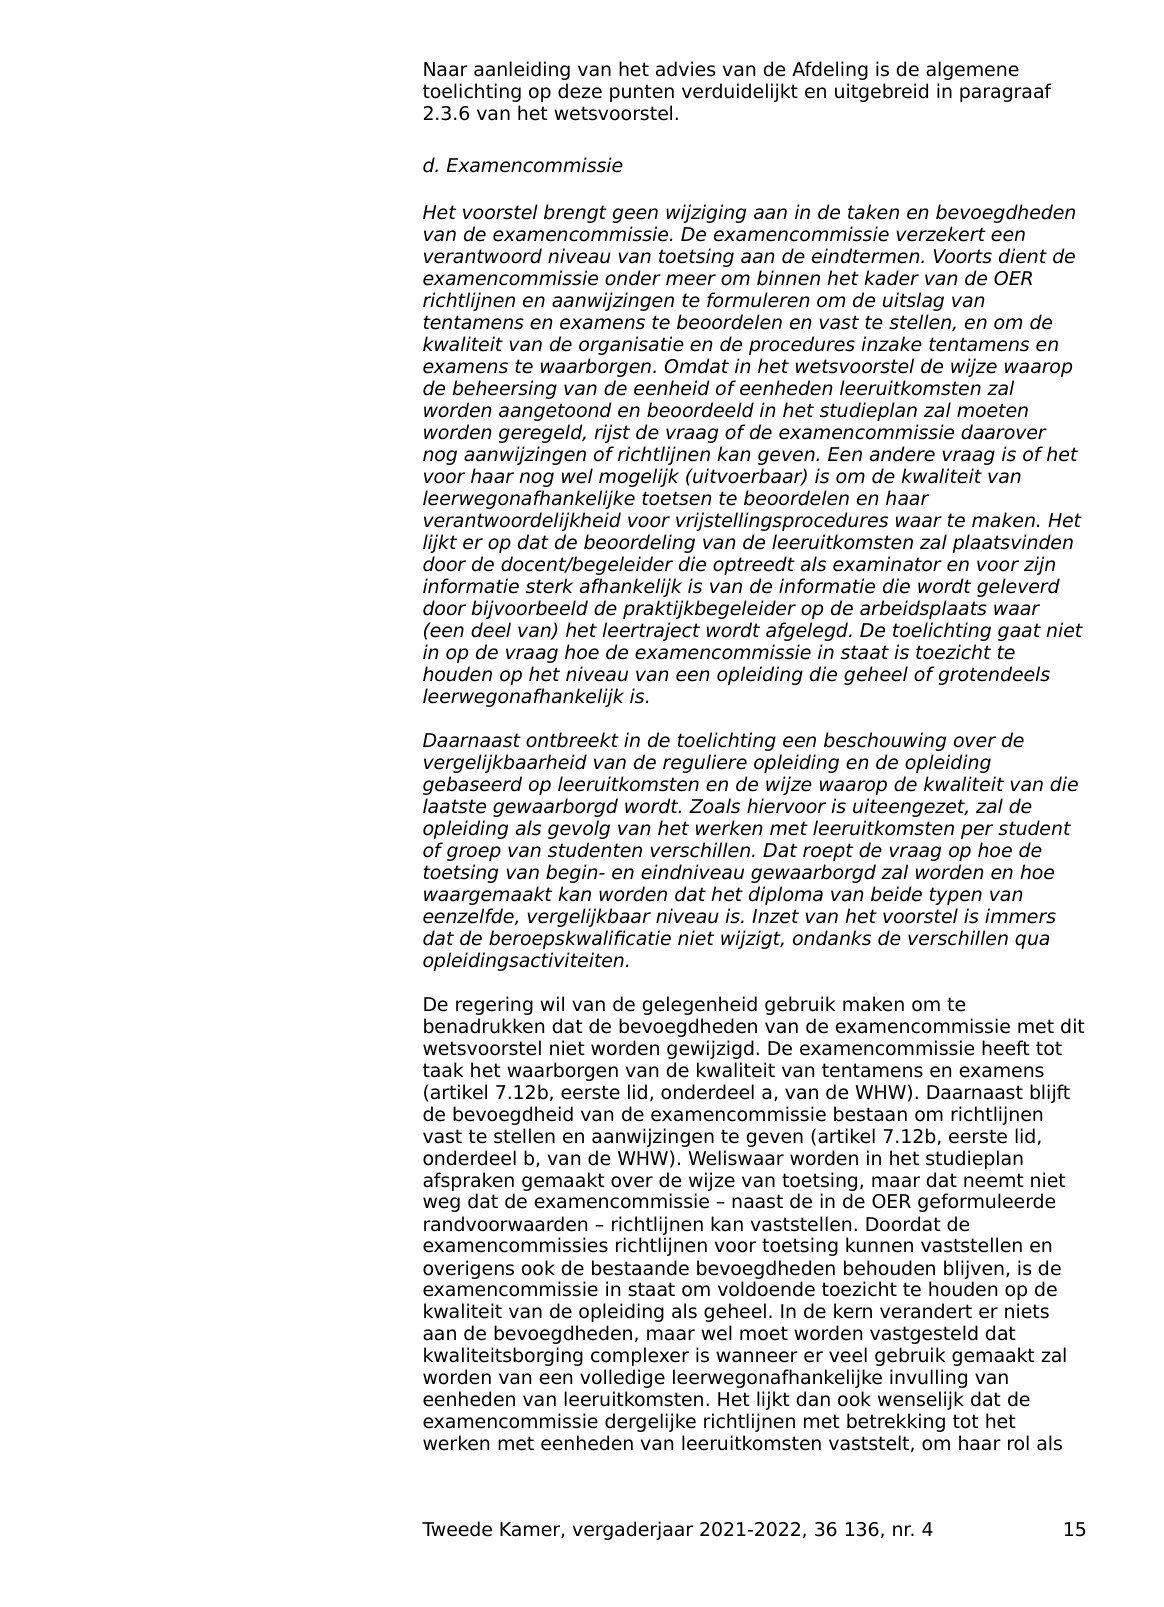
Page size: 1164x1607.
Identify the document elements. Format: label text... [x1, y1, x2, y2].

text Het voorstel brengt geen wijziging aan in de taken en bevoegdheden van de examencommissie. De examencommissie verzekert een verantwoord niveau van toetsing aan de eindtermen. Voorts dient de examencommissie onder meer om binnen het kader van de OER richtlijnen en aanwijzingen te formuleren om de uitslag van tentamens en examens te beoordelen en vast te stellen, en om de kwaliteit van de organisatie en de procedures inzake tentamens en examens te waarborgen. Omdat in het wetsvoorstel de wijze waarop de beheersing van de eenheid of eenheden leeruitkomsten zal worden aangetoond en beoordeeld in het studieplan zal moeten worden geregeld, rijst de vraag of de examencommissie daarover nog aanwijzingen of richtlijnen kan geven. Een andere vraag is of het voor haar nog wel mogelijk (uitvoerbaar) is om de kwaliteit van leerwegonafhankelijke toetsen te beoordelen en haar verantwoordelijkheid voor vrijstellingsprocedures waar te maken. Het lijkt er op dat de beoordeling van de leeruitkomsten zal plaatsvinden door de docent/begeleider die optreedt als examinator en voor zijn informatie sterk afhankelijk is van de informatie die wordt geleverd door bijvoorbeeld de praktijkbegeleider op de arbeidsplaats waar (een deel van) het leertraject wordt afgelegd. De toelichting gaat niet in op de vraag hoe de examencommissie in staat is toezicht te houden op het niveau van een opleiding die geheel of grotendeels leerwegonafhankelijk is. [422, 202, 1087, 707]
text Naar aanleiding van het advies van de Afdeling is de algemene toelichting op deze punten verduidelijkt en uitgebreid in paragraaf 2.3.6 van het wetsvoorstel. [422, 59, 1087, 125]
subtitle d. Examencommissie [422, 155, 1087, 177]
text Daarnaast ontbreekt in de toelichting een beschouwing over de vergelijkbaarheid van de reguliere opleiding en de opleiding gebaseerd op leeruitkomsten en de wijze waarop de kwaliteit van die laatste gewaarborgd wordt. Zoals hiervoor is uiteengezet, zal de opleiding als gevolg van het werken met leeruitkomsten per student of groep van studenten verschillen. Dat roept de vraag op hoe de toetsing van begin- en eindniveau gewaarborgd zal worden en hoe waargemaakt kan worden dat het diploma van beide typen van eenzelfde, vergelijkbaar niveau is. Inzet van het voorstel is immers dat de beroepskwalificatie niet wijzigt, ondanks de verschillen qua opleidingsactiviteiten. [422, 730, 1087, 971]
text De regering wil van de gelegenheid gebruik maken om te benadrukken dat de bevoegdheden van de examencommissie met dit wetsvoorstel niet worden gewijzigd. De examencommissie heeft tot taak het waarborgen van de kwaliteit van tentamens en examens (artikel 7.12b, eerste lid, onderdeel a, van de WHW). Daarnaast blijft de bevoegdheid van de examencommissie bestaan om richtlijnen vast te stellen en aanwijzingen te geven (artikel 7.12b, eerste lid, onderdeel b, van de WHW). Weliswaar worden in het studieplan afspraken gemaakt over de wijze van toetsing, maar dat neemt niet weg dat de examencommissie – naast de in de OER geformuleerde randvoorwaarden – richtlijnen kan vaststellen. Doordat de examencommissies richtlijnen voor toetsing kunnen vaststellen en overigens ook de bestaande bevoegdheden behouden blijven, is de examencommissie in staat om voldoende toezicht te houden op de kwaliteit van de opleiding als geheel. In de kern verandert er niets aan de bevoegdheden, maar wel moet worden vastgesteld dat kwaliteitsborging complexer is wanneer er veel gebruik gemaakt zal worden van een volledige leerwegonafhankelijke invulling van eenheden van leeruitkomsten. Het lijkt dan ook wenselijk dat de examencommissie dergelijke richtlijnen met betrekking tot het werken met eenheden van leeruitkomsten vaststelt, om haar rol als [422, 994, 1087, 1455]
